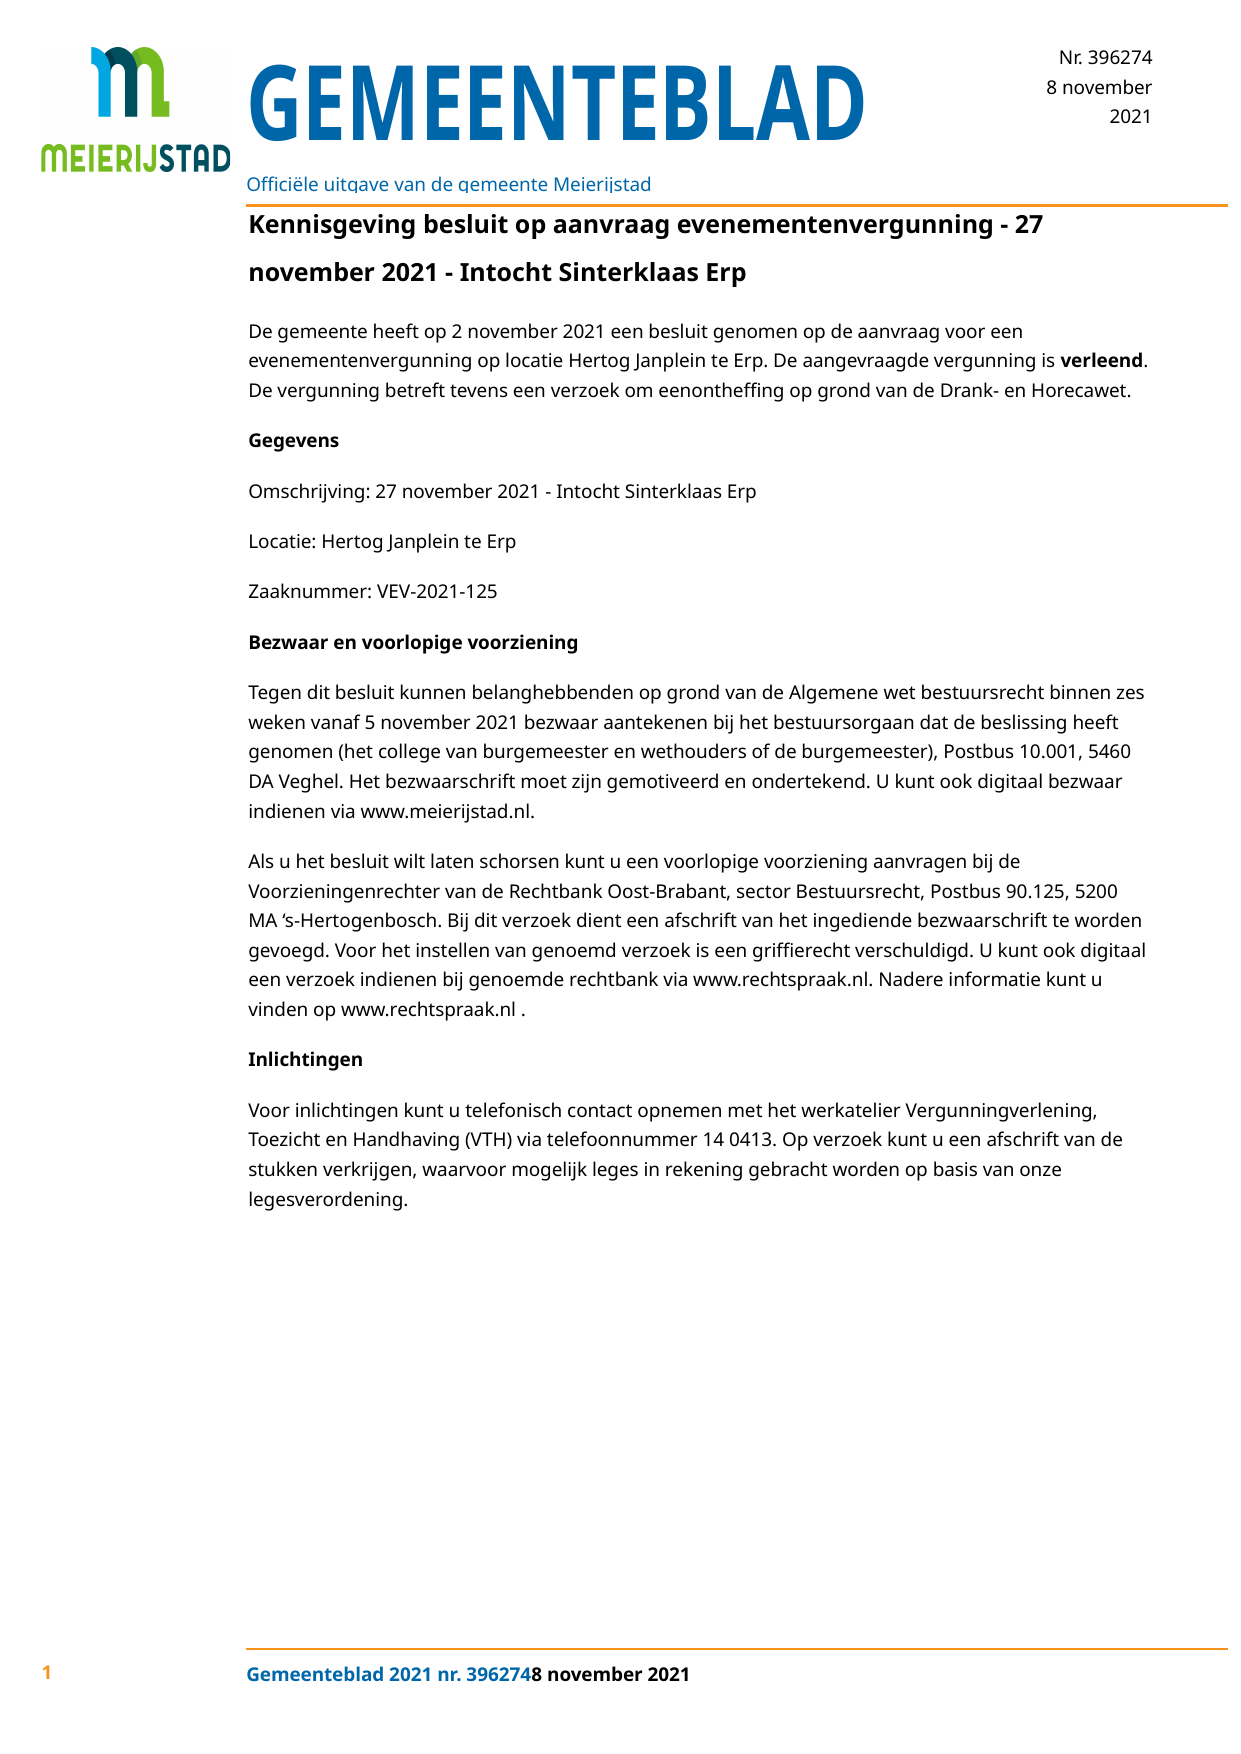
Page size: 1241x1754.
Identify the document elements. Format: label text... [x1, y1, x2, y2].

text Kennisgeving besluit op aanvraag evenementenvergunning - 27 november 2021 - Intocht Sinterklaas Erp [248, 207, 1152, 288]
text De gemeente heeft op 2 november 2021 een besluit genomen op de aanvraag voor een evenementenvergunning op locatie Hertog Janplein te Erp. De aangevraagde vergunning is verleend. De vergunning betreft tevens een verzoek om eenontheffing op grond van de Drank- en Horecawet. [248, 318, 1152, 403]
text Als u het besluit wilt laten schorsen kunt u een voorlopige voorziening aanvragen bij de Voorzieningenrechter van de Rechtbank Oost-Brabant, sector Bestuursrecht, Postbus 90.125, 5200 MA ‘s-Hertogenbosch. Bij dit verzoek dient een afschrift van het ingediende bezwaarschrift te worden gevoegd. Voor het instellen van genoemd verzoek is een griffierecht verschuldigd. U kunt ook digitaal een verzoek indienen bij genoemde rechtbank via www.rechtspraak.nl. Nadere informatie kunt u vinden op www.rechtspraak.nl . [248, 848, 1152, 1022]
text Inlichtingen [248, 1047, 1152, 1072]
text Bezwaar en voorlopige voorziening [248, 629, 1152, 655]
text Voor inlichtingen kunt u telefonisch contact opnemen met het werkatelier Vergunningverlening, Toezicht en Handhaving (VTH) via telefoonnummer 14 0413. Op verzoek kunt u een afschrift van de stukken verkrijgen, waarvoor mogelijk leges in rekening gebracht worden op basis van onze legesverordening. [248, 1097, 1152, 1212]
text Omschrijving: 27 november 2021 - Intocht Sinterklaas Erp [248, 478, 1152, 504]
picture [41, 47, 231, 172]
text Gegevens [248, 427, 1152, 453]
text Locatie: Hertog Janplein te Erp [248, 528, 1152, 554]
text Zaaknummer: VEV-2021-125 [248, 579, 1152, 604]
text Tegen dit besluit kunnen belanghebbenden op grond van de Algemene wet bestuursrecht binnen zes weken vanaf 5 november 2021 bezwaar aantekenen bij het bestuursorgaan dat de beslissing heeft genomen (het college van burgemeester en wethouders of de burgemeester), Postbus 10.001, 5460 DA Veghel. Het bezwaarschrift moet zijn gemotiveerd en ondertekend. U kunt ook digitaal bezwaar indienen via www.meierijstad.nl. [248, 679, 1152, 824]
